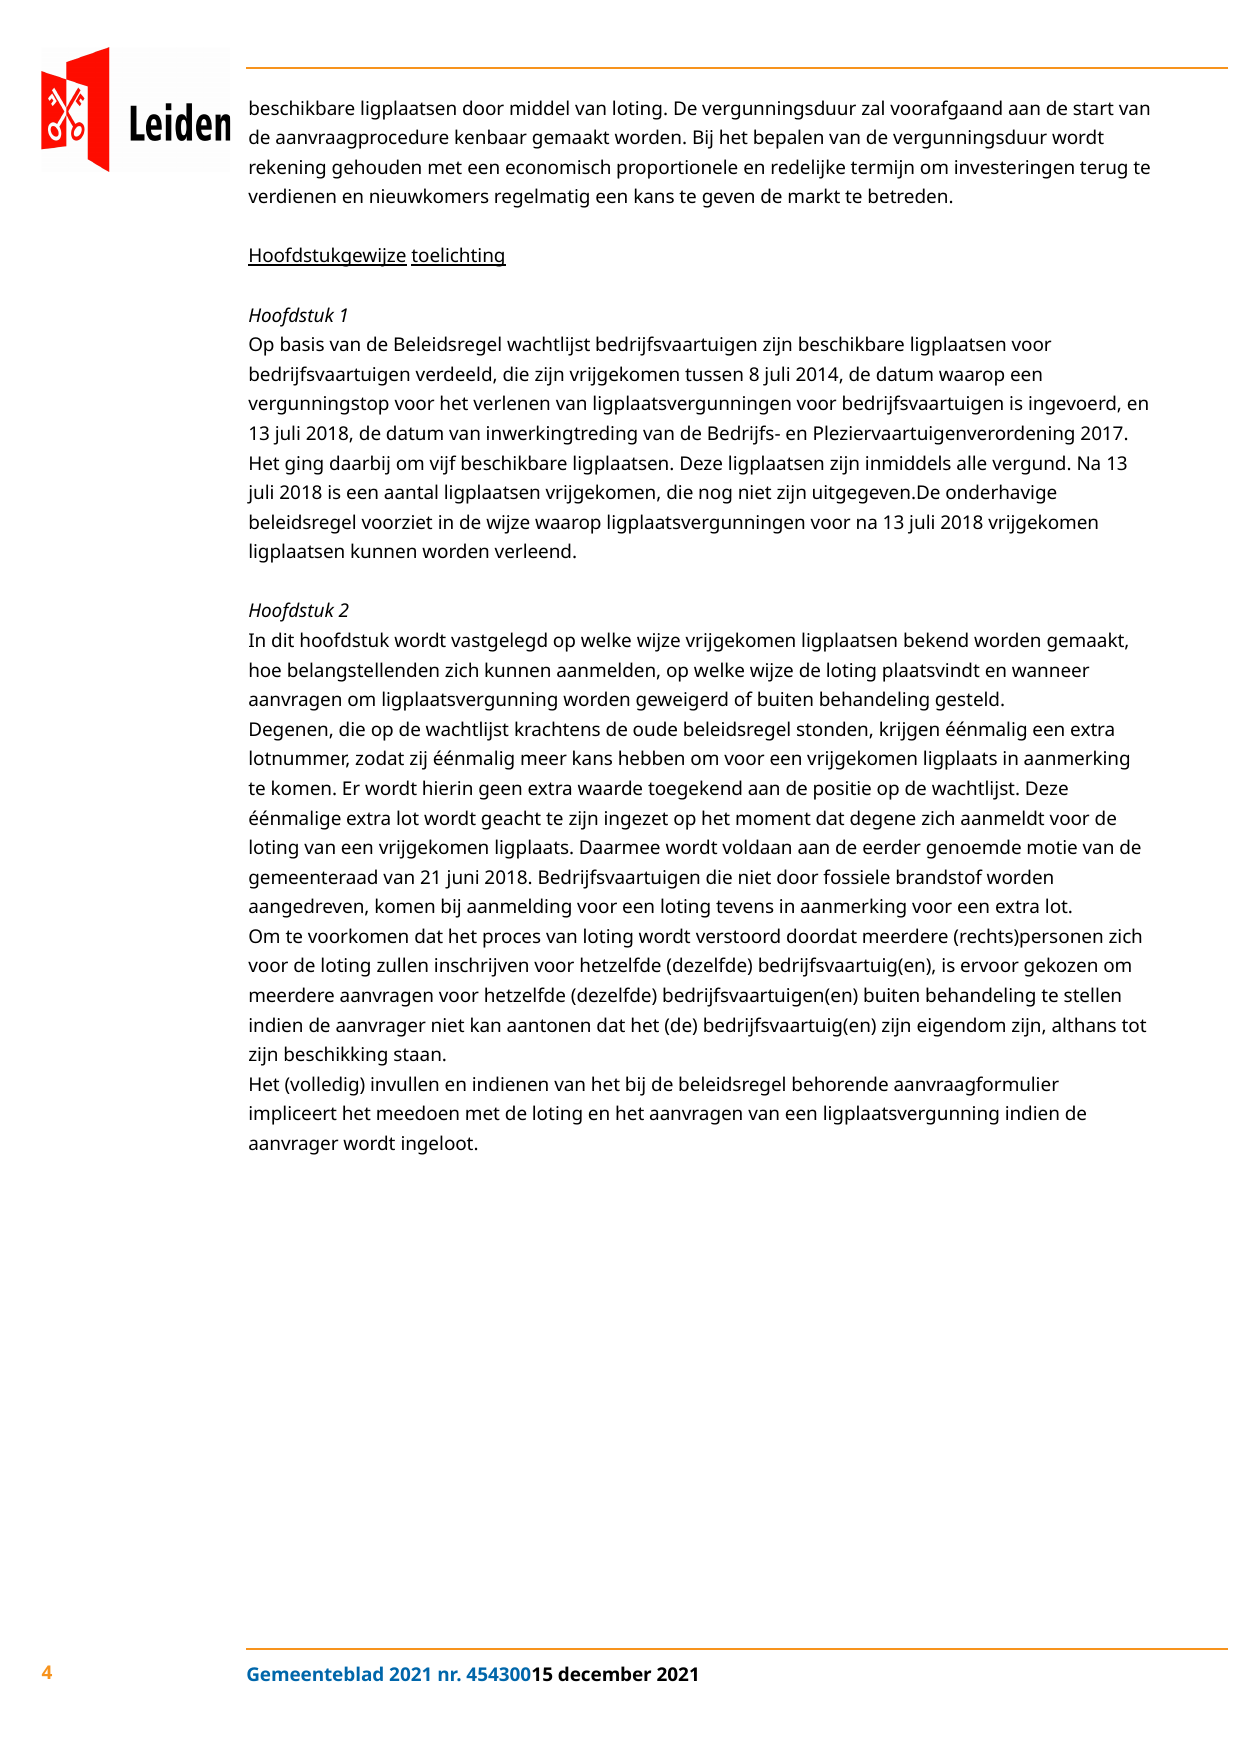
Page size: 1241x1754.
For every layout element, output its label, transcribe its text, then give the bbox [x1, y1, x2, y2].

text Het (volledig) invullen en indienen van het bij de beleidsregel behorende aanvraagformulier impliceert het meedoen met de loting en het aanvragen van een ligplaatsvergunning indien de aanvrager wordt ingeloot. [248, 1071, 1152, 1156]
text Hoofdstuk 2 [248, 598, 1152, 623]
text Degenen, die op de wachtlijst krachtens de oude beleidsregel stonden, krijgen éénmalig een extra lotnummer, zodat zij éénmalig meer kans hebben om voor een vrijgekomen ligplaats in aanmerking te komen. Er wordt hierin geen extra waarde toegekend aan de positie op de wachtlijst. Deze éénmalige extra lot wordt geacht te zijn ingezet op het moment dat degene zich aanmeldt voor de loting van een vrijgekomen ligplaats. Daarmee wordt voldaan aan de eerder genoemde motie van de gemeenteraad van 21 juni 2018. Bedrijfsvaartuigen die niet door fossiele brandstof worden aangedreven, komen bij aanmelding voor een loting tevens in aanmerking voor een extra lot. [248, 716, 1152, 919]
text Hoofdstuk 1 [248, 302, 1152, 328]
text Om te voorkomen dat het proces van loting wordt verstoord doordat meerdere (rechts)personen zich voor de loting zullen inschrijven voor hetzelfde (dezelfde) bedrijfsvaartuig(en), is ervoor gekozen om meerdere aanvragen voor hetzelfde (dezelfde) bedrijfsvaartuigen(en) buiten behandeling te stellen indien de aanvrager niet kan aantonen dat het (de) bedrijfsvaartuig(en) zijn eigendom zijn, althans tot zijn beschikking staan. [248, 923, 1152, 1067]
text Hoofdstukgewijze toelichting [248, 243, 1152, 268]
text In dit hoofdstuk wordt vastgelegd op welke wijze vrijgekomen ligplaatsen bekend worden gemaakt, hoe belangstellenden zich kunnen aanmelden, op welke wijze de loting plaatsvindt en wanneer aanvragen om ligplaatsvergunning worden geweigerd of buiten behandeling gesteld. [248, 627, 1152, 712]
picture [41, 47, 231, 172]
text Op basis van de Beleidsregel wachtlijst bedrijfsvaartuigen zijn beschikbare ligplaatsen voor bedrijfsvaartuigen verdeeld, die zijn vrijgekomen tussen 8 juli 2014, de datum waarop een vergunningstop voor het verlenen van ligplaatsvergunningen voor bedrijfsvaartuigen is ingevoerd, en 13 juli 2018, de datum van inwerkingtreding van de Bedrijfs- en Pleziervaartuigenverordening 2017. Het ging daarbij om vijf beschikbare ligplaatsen. Deze ligplaatsen zijn inmiddels alle vergund. Na 13 juli 2018 is een aantal ligplaatsen vrijgekomen, die nog niet zijn uitgegeven.De onderhavige beleidsregel voorziet in de wijze waarop ligplaatsvergunningen voor na 13 juli 2018 vrijgekomen ligplaatsen kunnen worden verleend. [248, 331, 1152, 564]
text beschikbare ligplaatsen door middel van loting. De vergunningsduur zal voorafgaand aan de start van de aanvraagprocedure kenbaar gemaakt worden. Bij het bepalen van de vergunningsduur wordt rekening gehouden met een economisch proportionele en redelijke termijn om investeringen terug te verdienen en nieuwkomers regelmatig een kans te geven de markt te betreden. [248, 95, 1152, 209]
